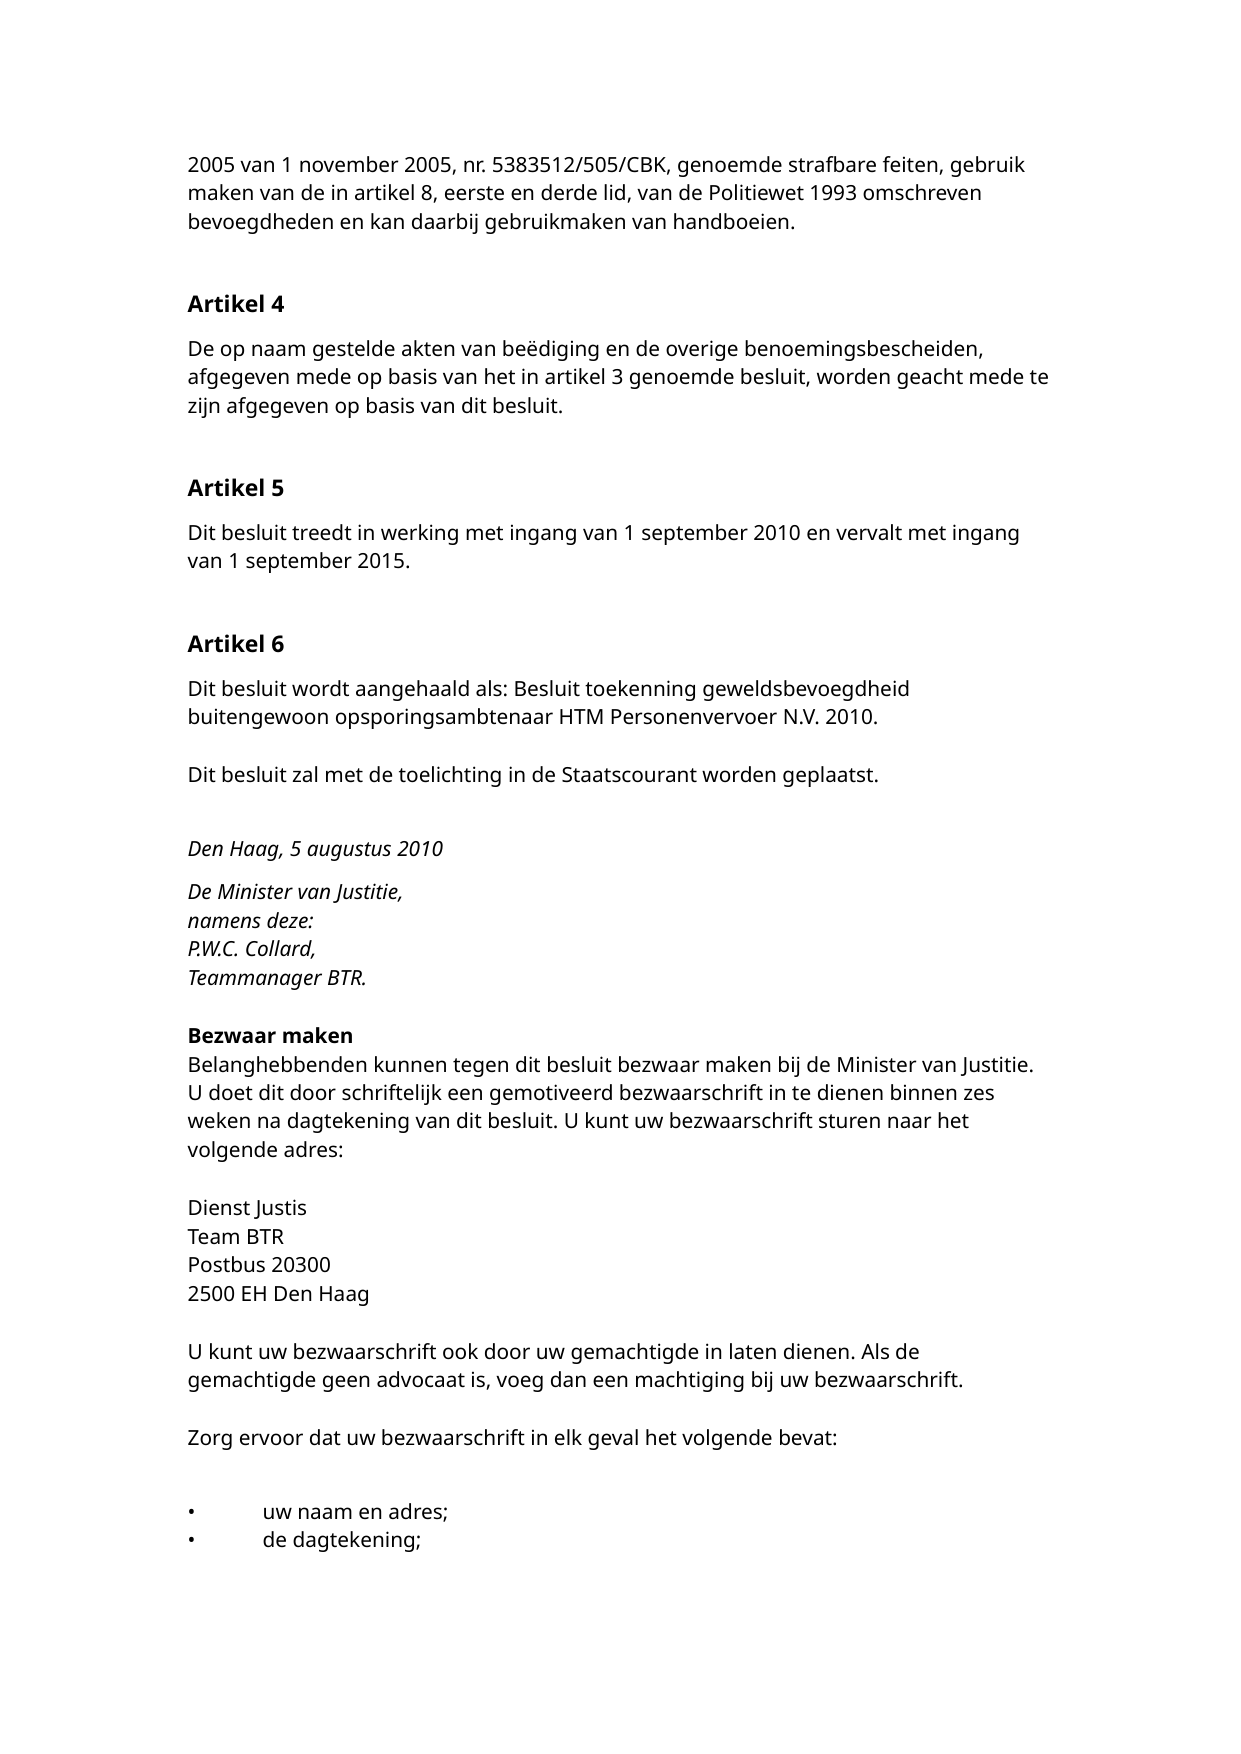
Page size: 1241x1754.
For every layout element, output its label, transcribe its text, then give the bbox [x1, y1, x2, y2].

text Belanghebbenden kunnen tegen dit besluit bezwaar maken bij de Minister van Justitie. U doet dit door schriftelijk een gemotiveerd bezwaarschrift in te dienen binnen zes weken na dagtekening van dit besluit. U kunt uw bezwaarschrift sturen naar het volgende adres: [187, 1050, 1053, 1163]
text Bezwaar maken [187, 1021, 1053, 1050]
subtitle Artikel 5 [187, 472, 1053, 503]
text Team BTR [187, 1222, 1053, 1250]
text P.W.C. Collard, [187, 934, 1053, 963]
subtitle Artikel 6 [187, 627, 1053, 659]
list de dagtekening; [187, 1525, 1053, 1554]
list uw naam en adres; [187, 1497, 1053, 1525]
text Dit besluit wordt aangehaald als: Besluit toekenning geweldsbevoegdheid buitengewoon opsporingsambtenaar HTM Personenvervoer N.V. 2010. [187, 674, 1053, 731]
text De op naam gestelde akten van beëdiging en de overige benoemingsbescheiden, afgegeven mede op basis van het in artikel 3 genoemde besluit, worden geacht mede te zijn afgegeven op basis van dit besluit. [187, 334, 1053, 419]
subtitle Artikel 4 [187, 288, 1053, 319]
text 2500 EH Den Haag [187, 1279, 1053, 1307]
text namens deze: [187, 906, 1053, 934]
text De Minister van Justitie, [187, 877, 1053, 906]
text Den Haag, 5 augustus 2010 [187, 834, 1053, 862]
text Teammanager BTR. [187, 963, 1053, 991]
text Zorg ervoor dat uw bezwaarschrift in elk geval het volgende bevat: [187, 1423, 1053, 1452]
text Postbus 20300 [187, 1250, 1053, 1279]
text U kunt uw bezwaarschrift ook door uw gemachtigde in laten dienen. Als de gemachtigde geen advocaat is, voeg dan een machtiging bij uw bezwaarschrift. [187, 1337, 1053, 1394]
text Dit besluit zal met de toelichting in de Staatscourant worden geplaatst. [187, 761, 1053, 789]
text Dienst Justis [187, 1193, 1053, 1222]
text 2005 van 1 november 2005, nr. 5383512/505/CBK, genoemde strafbare feiten, gebruik maken van de in artikel 8, eerste en derde lid, van de Politiewet 1993 omschreven bevoegdheden en kan daarbij gebruikmaken van handboeien. [187, 150, 1053, 235]
text Dit besluit treedt in werking met ingang van 1 september 2010 en vervalt met ingang van 1 september 2015. [187, 518, 1053, 575]
